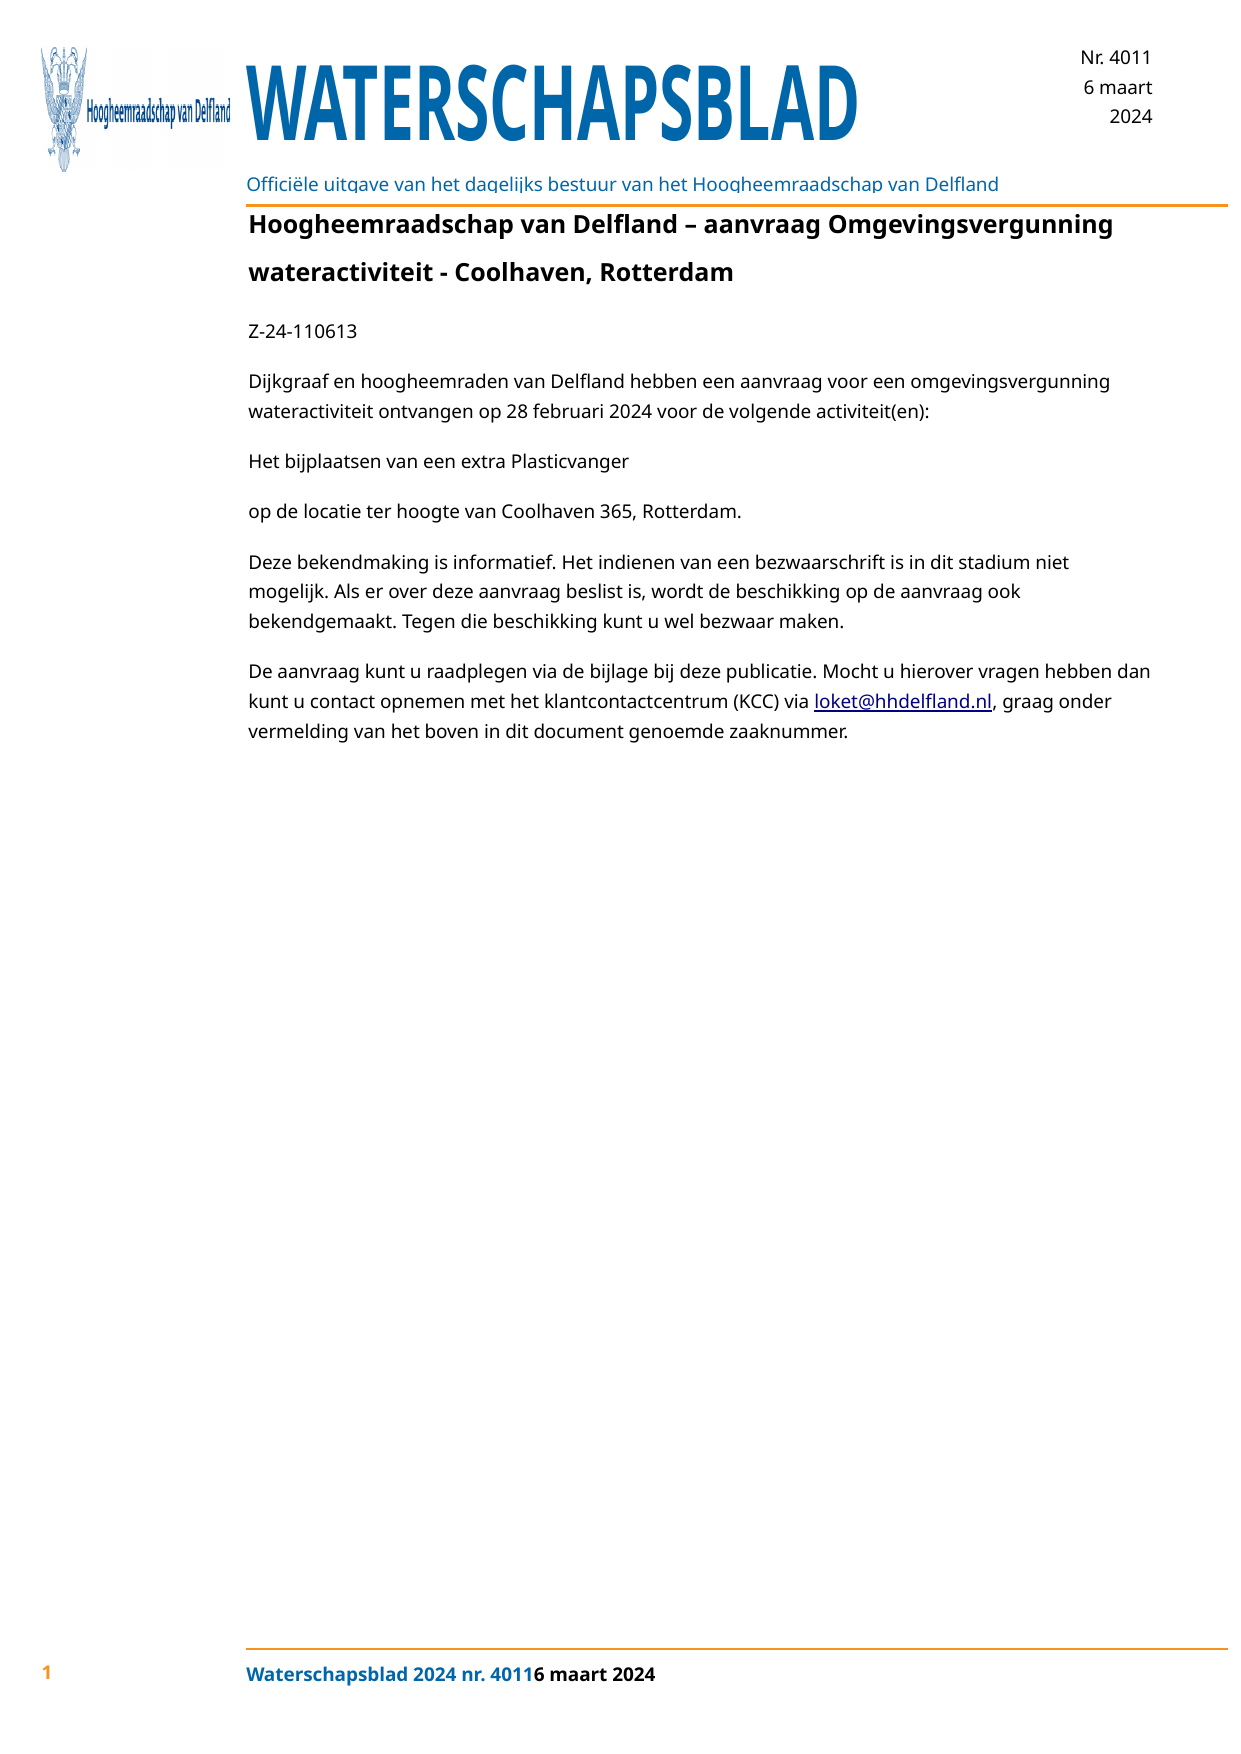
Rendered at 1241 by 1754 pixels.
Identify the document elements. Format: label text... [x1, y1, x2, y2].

text Dijkgraaf en hoogheemraden van Delfland hebben een aanvraag voor een omgevingsvergunning wateractiviteit ontvangen op 28 februari 2024 voor de volgende activiteit(en): [248, 368, 1152, 424]
picture [41, 47, 231, 172]
text op de locatie ter hoogte van Coolhaven 365, Rotterdam. [248, 499, 1152, 524]
text Deze bekendmaking is informatief. Het indienen van een bezwaarschrift is in dit stadium niet mogelijk. Als er over deze aanvraag beslist is, wordt de beschikking op de aanvraag ook bekendgemaakt. Tegen die beschikking kunt u wel bezwaar maken. [248, 549, 1152, 634]
text Hoogheemraadschap van Delfland – aanvraag Omgevingsvergunning wateractiviteit - Coolhaven, Rotterdam [248, 207, 1152, 288]
text Het bijplaatsen van een extra Plasticvanger [248, 448, 1152, 474]
text De aanvraag kunt u raadplegen via de bijlage bij deze publicatie. Mocht u hierover vragen hebben dan kunt u contact opnemen met het klantcontactcentrum (KCC) via loket@hhdelfland.nl, graag onder vermelding van het boven in dit document genoemde zaaknummer. [248, 659, 1152, 744]
text Z-24-110613 [248, 318, 1152, 344]
